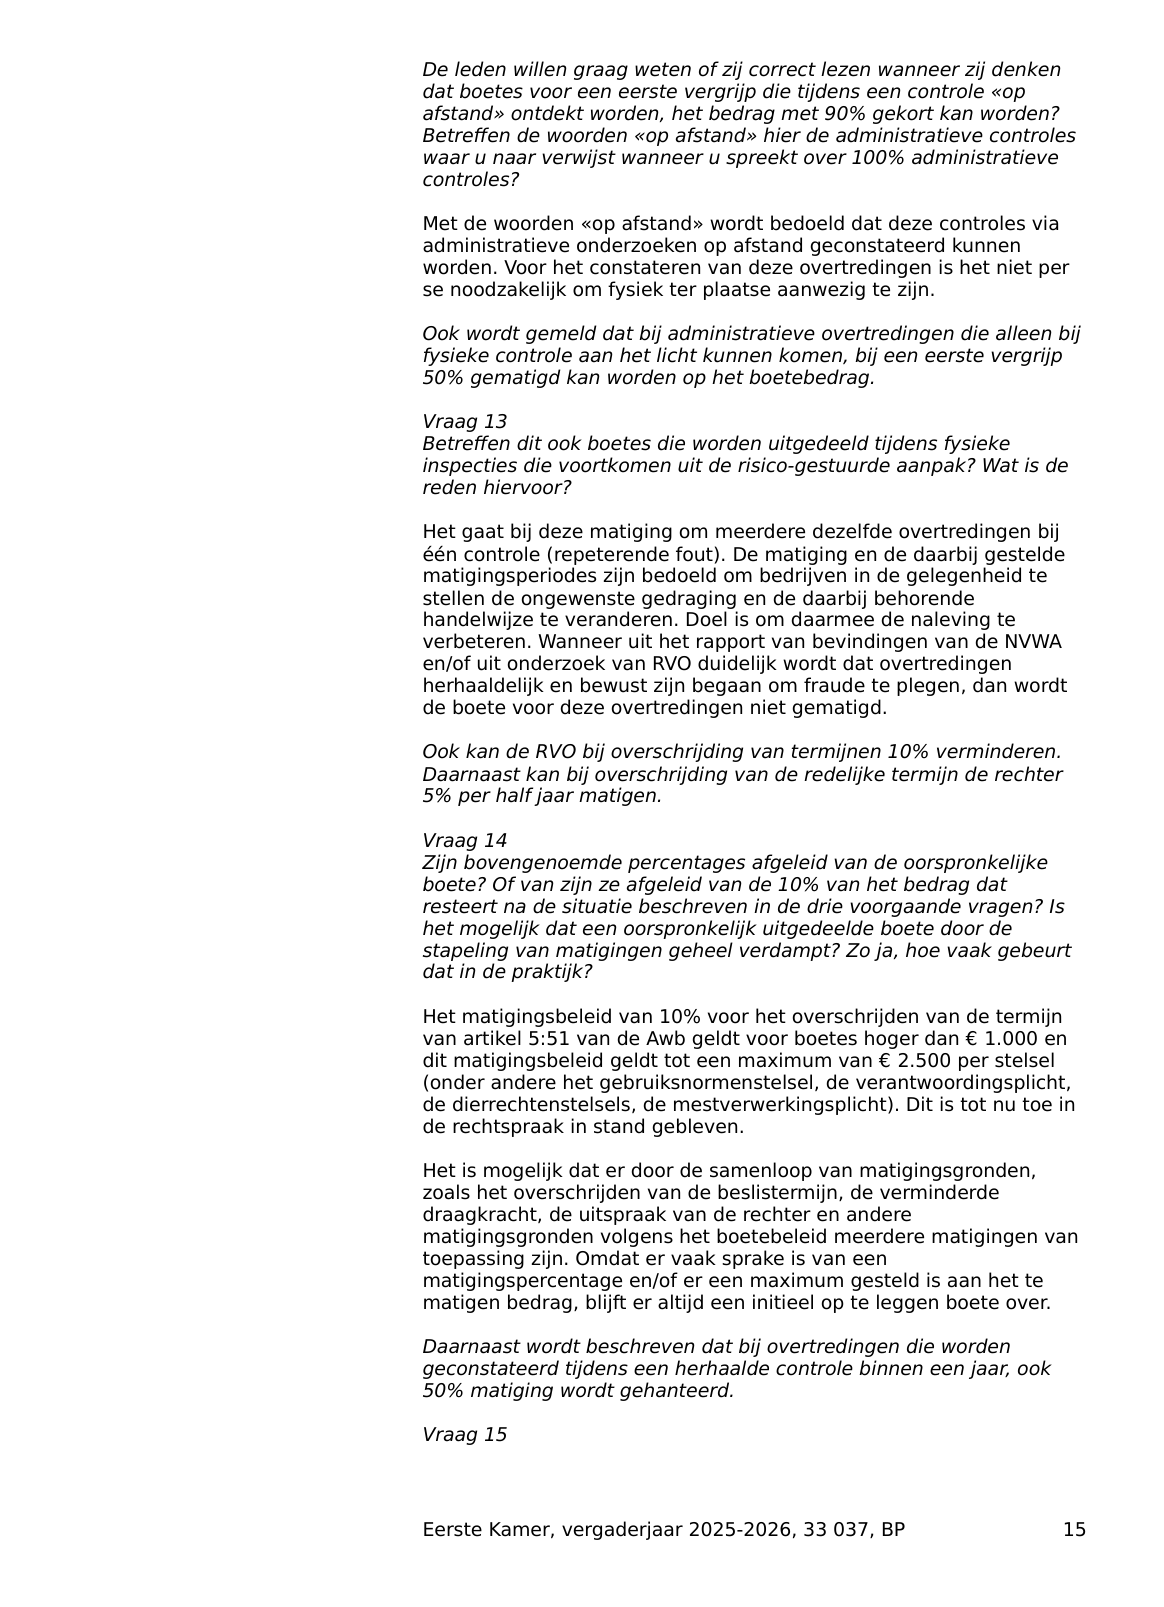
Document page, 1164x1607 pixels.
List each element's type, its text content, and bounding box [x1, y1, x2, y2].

text Ook wordt gemeld dat bij administratieve overtredingen die alleen bij fysieke controle aan het licht kunnen komen, bij een eerste vergrijp 50% gematigd kan worden op het boetebedrag. [422, 323, 1087, 389]
text Daarnaast wordt beschreven dat bij overtredingen die worden geconstateerd tijdens een herhaalde controle binnen een jaar, ook 50% matiging wordt gehanteerd. [422, 1336, 1087, 1402]
text Zijn bovengenoemde percentages afgeleid van de oorspronkelijke boete? Of van zijn ze afgeleid van de 10% van het bedrag dat resteert na de situatie beschreven in de drie voorgaande vragen? Is het mogelijk dat een oorspronkelijk uitgedeelde boete door de stapeling van matigingen geheel verdampt? Zo ja, hoe vaak gebeurt dat in de praktijk? [422, 852, 1087, 983]
text Vraag 13 [422, 411, 1087, 433]
text Ook kan de RVO bij overschrijding van termijnen 10% verminderen. Daarnaast kan bij overschrijding van de redelijke termijn de rechter 5% per half jaar matigen. [422, 741, 1087, 807]
text Vraag 15 [422, 1424, 1087, 1446]
text Het gaat bij deze matiging om meerdere dezelfde overtredingen bij één controle (repeterende fout). De matiging en de daarbij gestelde matigingsperiodes zijn bedoeld om bedrijven in de gelegenheid te stellen de ongewenste gedraging en de daarbij behorende handelwijze te veranderen. Doel is om daarmee de naleving te verbeteren. Wanneer uit het rapport van bevindingen van de NVWA en/of uit onderzoek van RVO duidelijk wordt dat overtredingen herhaaldelijk en bewust zijn begaan om fraude te plegen, dan wordt de boete voor deze overtredingen niet gematigd. [422, 521, 1087, 719]
text Met de woorden «op afstand» wordt bedoeld dat deze controles via administratieve onderzoeken op afstand geconstateerd kunnen worden. Voor het constateren van deze overtredingen is het niet per se noodzakelijk om fysiek ter plaatse aanwezig te zijn. [422, 213, 1087, 301]
text Het is mogelijk dat er door de samenloop van matigingsgronden, zoals het overschrijden van de beslistermijn, de verminderde draagkracht, de uitspraak van de rechter en andere matigingsgronden volgens het boetebeleid meerdere matigingen van toepassing zijn. Omdat er vaak sprake is van een matigingspercentage en/of er een maximum gesteld is aan het te matigen bedrag, blijft er altijd een initieel op te leggen boete over. [422, 1160, 1087, 1313]
text Betreffen dit ook boetes die worden uitgedeeld tijdens fysieke inspecties die voortkomen uit de risico-gestuurde aanpak? Wat is de reden hiervoor? [422, 433, 1087, 499]
text Vraag 14 [422, 829, 1087, 852]
text Het matigingsbeleid van 10% voor het overschrijden van de termijn van artikel 5:51 van de Awb geldt voor boetes hoger dan € 1.000 en dit matigingsbeleid geldt tot een maximum van € 2.500 per stelsel (onder andere het gebruiksnormenstelsel, de verantwoordingsplicht, de dierrechtenstelsels, de mestverwerkingsplicht). Dit is tot nu toe in de rechtspraak in stand gebleven. [422, 1006, 1087, 1137]
text De leden willen graag weten of zij correct lezen wanneer zij denken dat boetes voor een eerste vergrijp die tijdens een controle «op afstand» ontdekt worden, het bedrag met 90% gekort kan worden? Betreffen de woorden «op afstand» hier de administratieve controles waar u naar verwijst wanneer u spreekt over 100% administratieve controles? [422, 59, 1087, 191]
